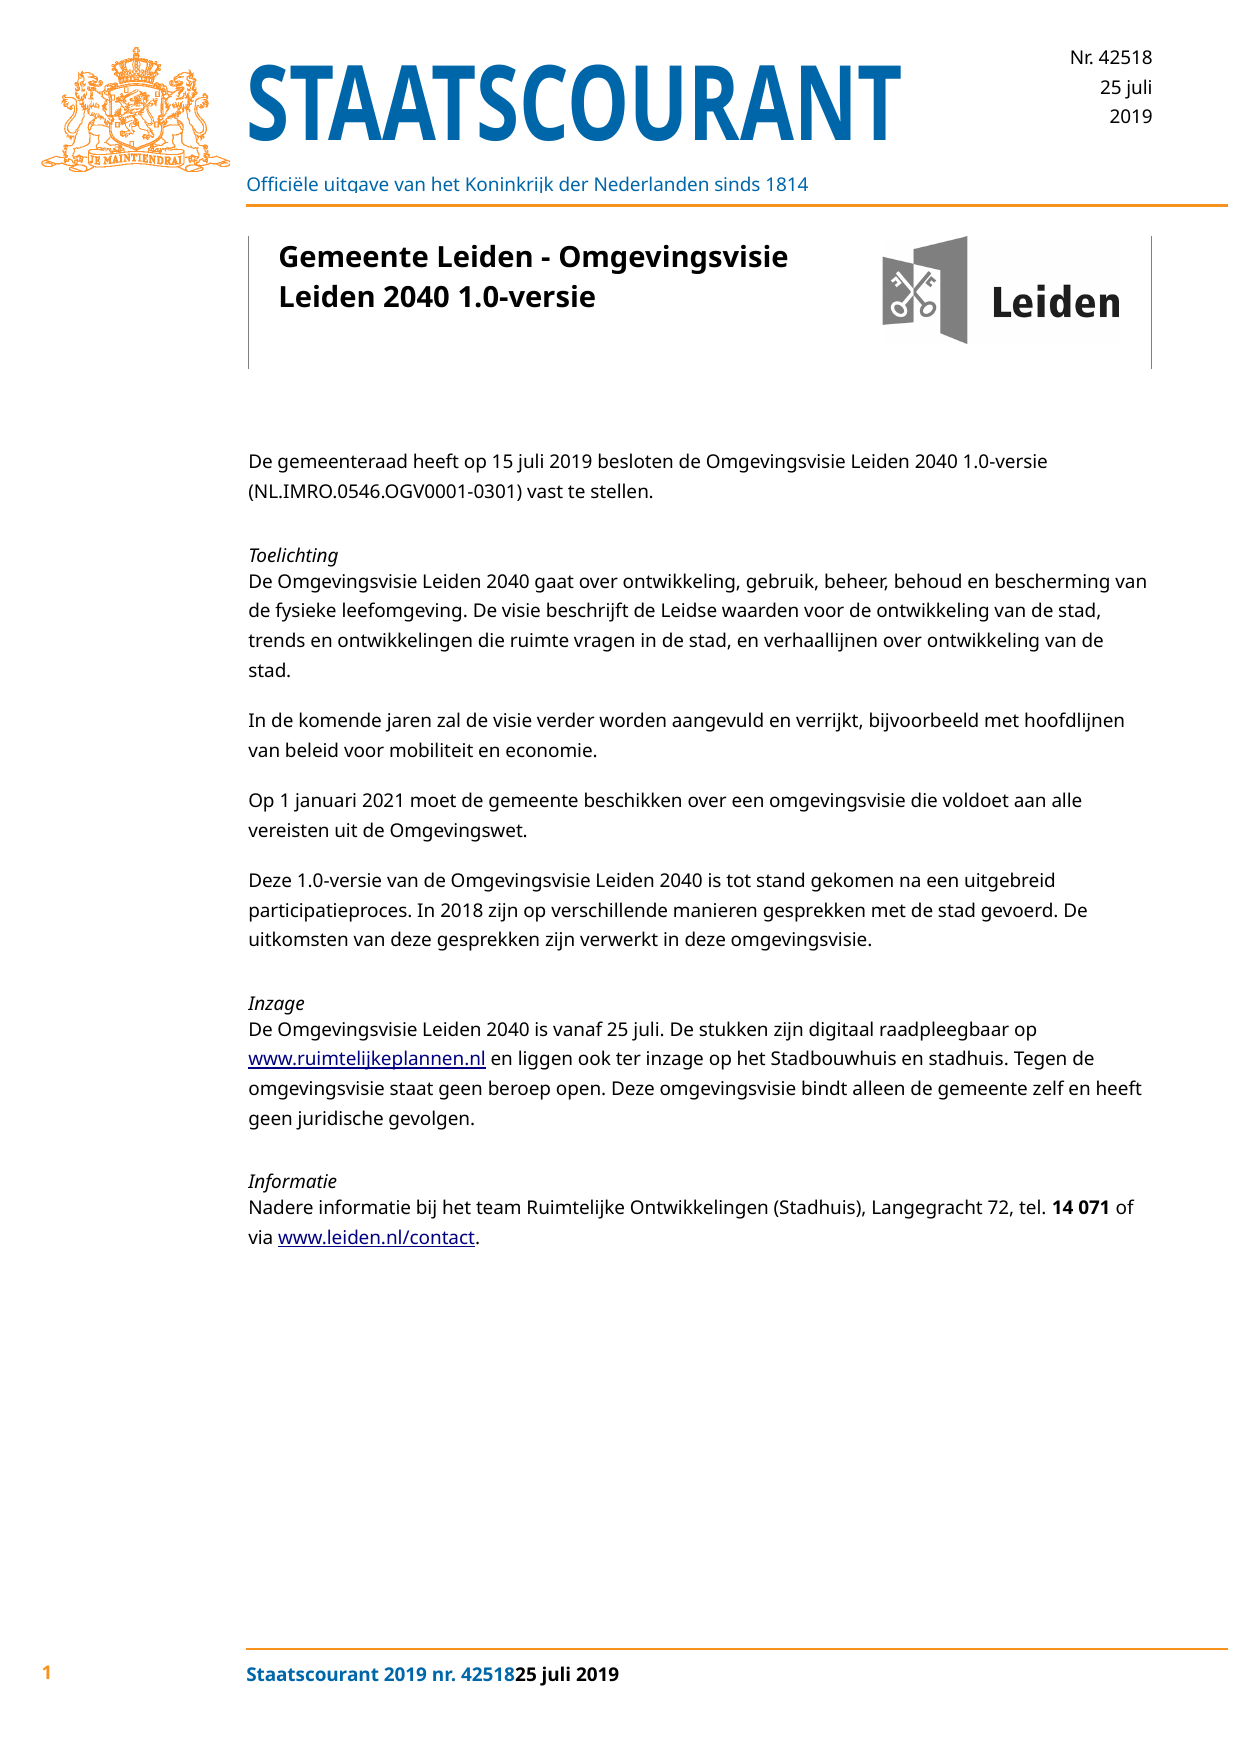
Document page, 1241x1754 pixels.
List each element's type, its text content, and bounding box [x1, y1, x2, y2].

text De Omgevingsvisie Leiden 2040 is vanaf 25 juli. De stukken zijn digitaal raadpleegbaar op www.ruimtelijkeplannen.nl en liggen ook ter inzage op het Stadbouwhuis en stadhuis. Tegen de omgevingsvisie staat geen beroep open. Deze omgevingsvisie bindt alleen de gemeente zelf en heeft geen juridische gevolgen. [248, 1016, 1152, 1131]
picture [41, 47, 231, 172]
text Nadere informatie bij het team Ruimtelijke Ontwikkelingen (Stadhuis), Langegracht 72, tel. 14 071 of via www.leiden.nl/contact. [248, 1194, 1152, 1250]
text Op 1 januari 2021 moet de gemeente beschikken over een omgevingsvisie die voldoet aan alle vereisten uit de Omgevingswet. [248, 787, 1152, 842]
text De Omgevingsvisie Leiden 2040 gaat over ontwikkeling, gebruik, beheer, behoud en bescherming van de fysieke leefomgeving. De visie beschrijft de Leidse waarden voor de ontwikkeling van de stad, trends en ontwikkelingen die ruimte vragen in de stad, en verhaallijnen over ontwikkeling van de stad. [248, 568, 1152, 682]
table_header [850, 236, 1151, 369]
text In de komende jaren zal de visie verder worden aangevuld en verrijkt, bijvoorbeeld met hoofdlijnen van beleid voor mobiliteit en economie. [248, 707, 1152, 762]
text Informatie [248, 1169, 1152, 1194]
text Toelichting [248, 542, 1152, 568]
text Inzage [248, 990, 1152, 1016]
picture [882, 236, 1119, 344]
table_header Gemeente Leiden - Omgevingsvisie Leiden 2040 1.0-versie [249, 236, 850, 369]
text Deze 1.0-versie van de Omgevingsvisie Leiden 2040 is tot stand gekomen na een uitgebreid participatieproces. In 2018 zijn op verschillende manieren gesprekken met de stad gevoerd. De uitkomsten van deze gesprekken zijn verwerkt in deze omgevingsvisie. [248, 867, 1152, 952]
text De gemeenteraad heeft op 15 juli 2019 besloten de Omgevingsvisie Leiden 2040 1.0-versie (NL.IMRO.0546.OGV0001-0301) vast te stellen. [248, 449, 1152, 504]
